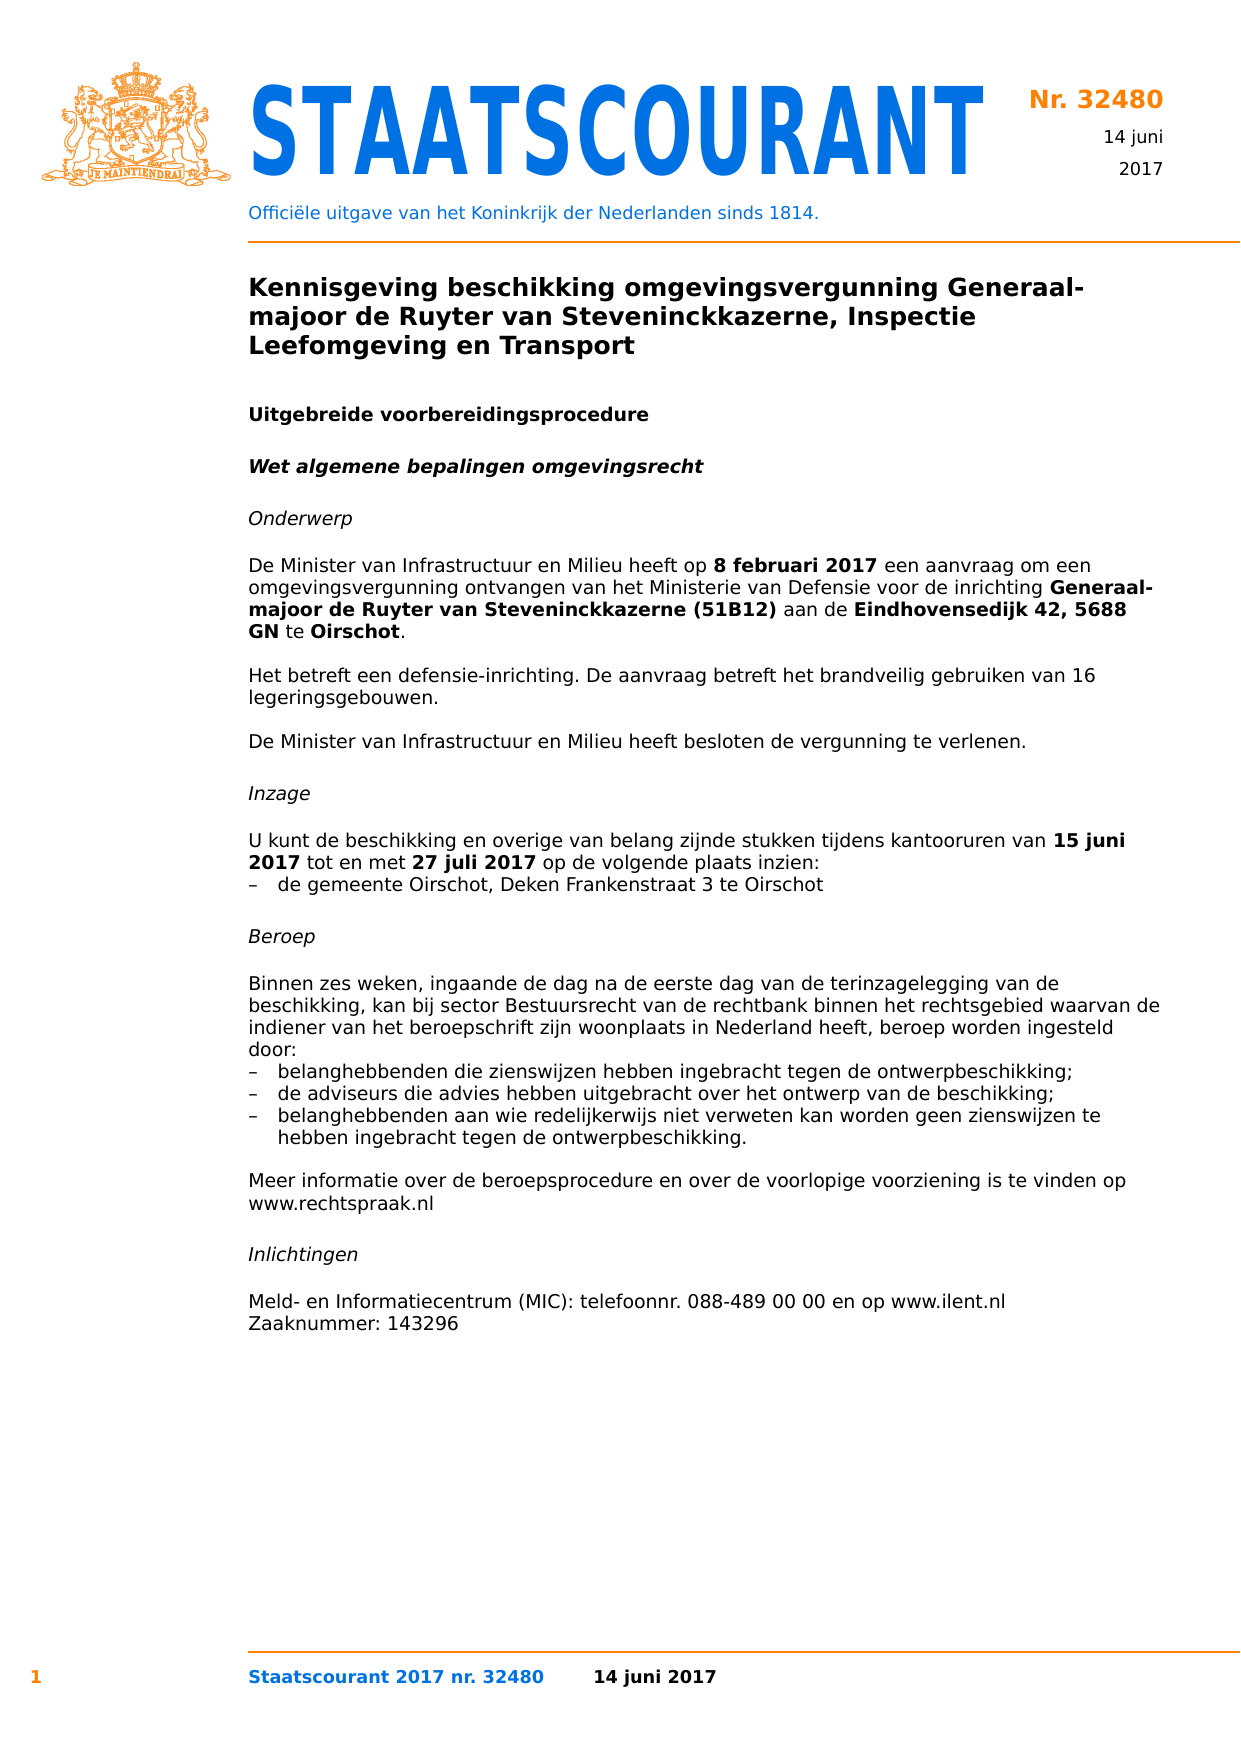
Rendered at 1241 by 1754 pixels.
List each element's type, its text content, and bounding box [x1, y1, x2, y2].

table_cell Officiële uitgave van het Koninkrijk der Nederlanden sinds 1814. [248, 203, 1240, 241]
text – de adviseurs die advies hebben uitgebracht over het ontwerp van de beschikking; [248, 1083, 1163, 1104]
text Het betreft een defensie-inrichting. De aanvraag betreft het brandveilig gebruiken van 16 legeringsgebouwen. [248, 665, 1163, 709]
subtitle Inzage [248, 783, 1163, 805]
text – de gemeente Oirschot, Deken Frankenstraat 3 te Oirschot [248, 874, 1163, 896]
table_cell 14 juni [998, 121, 1240, 153]
text Zaaknummer: 143296 [248, 1313, 1163, 1335]
text De Minister van Infrastructuur en Milieu heeft besloten de vergunning te verlenen. [248, 731, 1163, 753]
subtitle Uitgebreide voorbereidingsprocedure [248, 404, 1163, 426]
subtitle Kennisgeving beschikking omgevingsvergunning Generaal-majoor de Ruyter van Steveninckkazerne, Inspectie Leefomgeving en Transport [248, 273, 1163, 361]
text – belanghebbenden aan wie redelijkerwijs niet verweten kan worden geen zienswijzen te hebben ingebracht tegen de ontwerpbeschikking. [248, 1104, 1163, 1148]
text De Minister van Infrastructuur en Milieu heeft op 8 februari 2017 een aanvraag om een omgevingsvergunning ontvangen van het Ministerie van Defensie voor de inrichting Generaal-majoor de Ruyter van Steveninckkazerne (51B12) aan de Eindhovensedijk 42, 5688 GN te Oirschot. [248, 555, 1163, 643]
table_header [25, 62, 248, 241]
table_header STAATSCOURANT [248, 62, 998, 203]
text Meld- en Informatiecentrum (MIC): telefoonnr. 088-489 00 00 en op www.ilent.nl [248, 1291, 1163, 1313]
subtitle Inlichtingen [248, 1244, 1163, 1266]
subtitle Wet algemene bepalingen omgevingsrecht [248, 456, 1163, 478]
picture [41, 62, 231, 186]
text Binnen zes weken, ingaande de dag na de eerste dag van de terinzagelegging van de beschikking, kan bij sector Bestuursrecht van de rechtbank binnen het rechtsgebied waarvan de indiener van het beroepschrift zijn woonplaats in Nederland heeft, beroep worden ingesteld door: [248, 973, 1163, 1061]
table_header Nr. 32480 [998, 62, 1240, 121]
text U kunt de beschikking en overige van belang zijnde stukken tijdens kantooruren van 15 juni 2017 tot en met 27 juli 2017 op de volgende plaats inzien: [248, 830, 1163, 874]
subtitle Beroep [248, 926, 1163, 948]
subtitle Onderwerp [248, 508, 1163, 530]
text Meer informatie over de beroepsprocedure en over de voorlopige voorziening is te vinden op www.rechtspraak.nl [248, 1170, 1163, 1214]
text – belanghebbenden die zienswijzen hebben ingebracht tegen de ontwerpbeschikking; [248, 1061, 1163, 1083]
table_cell 2017 [998, 153, 1240, 203]
